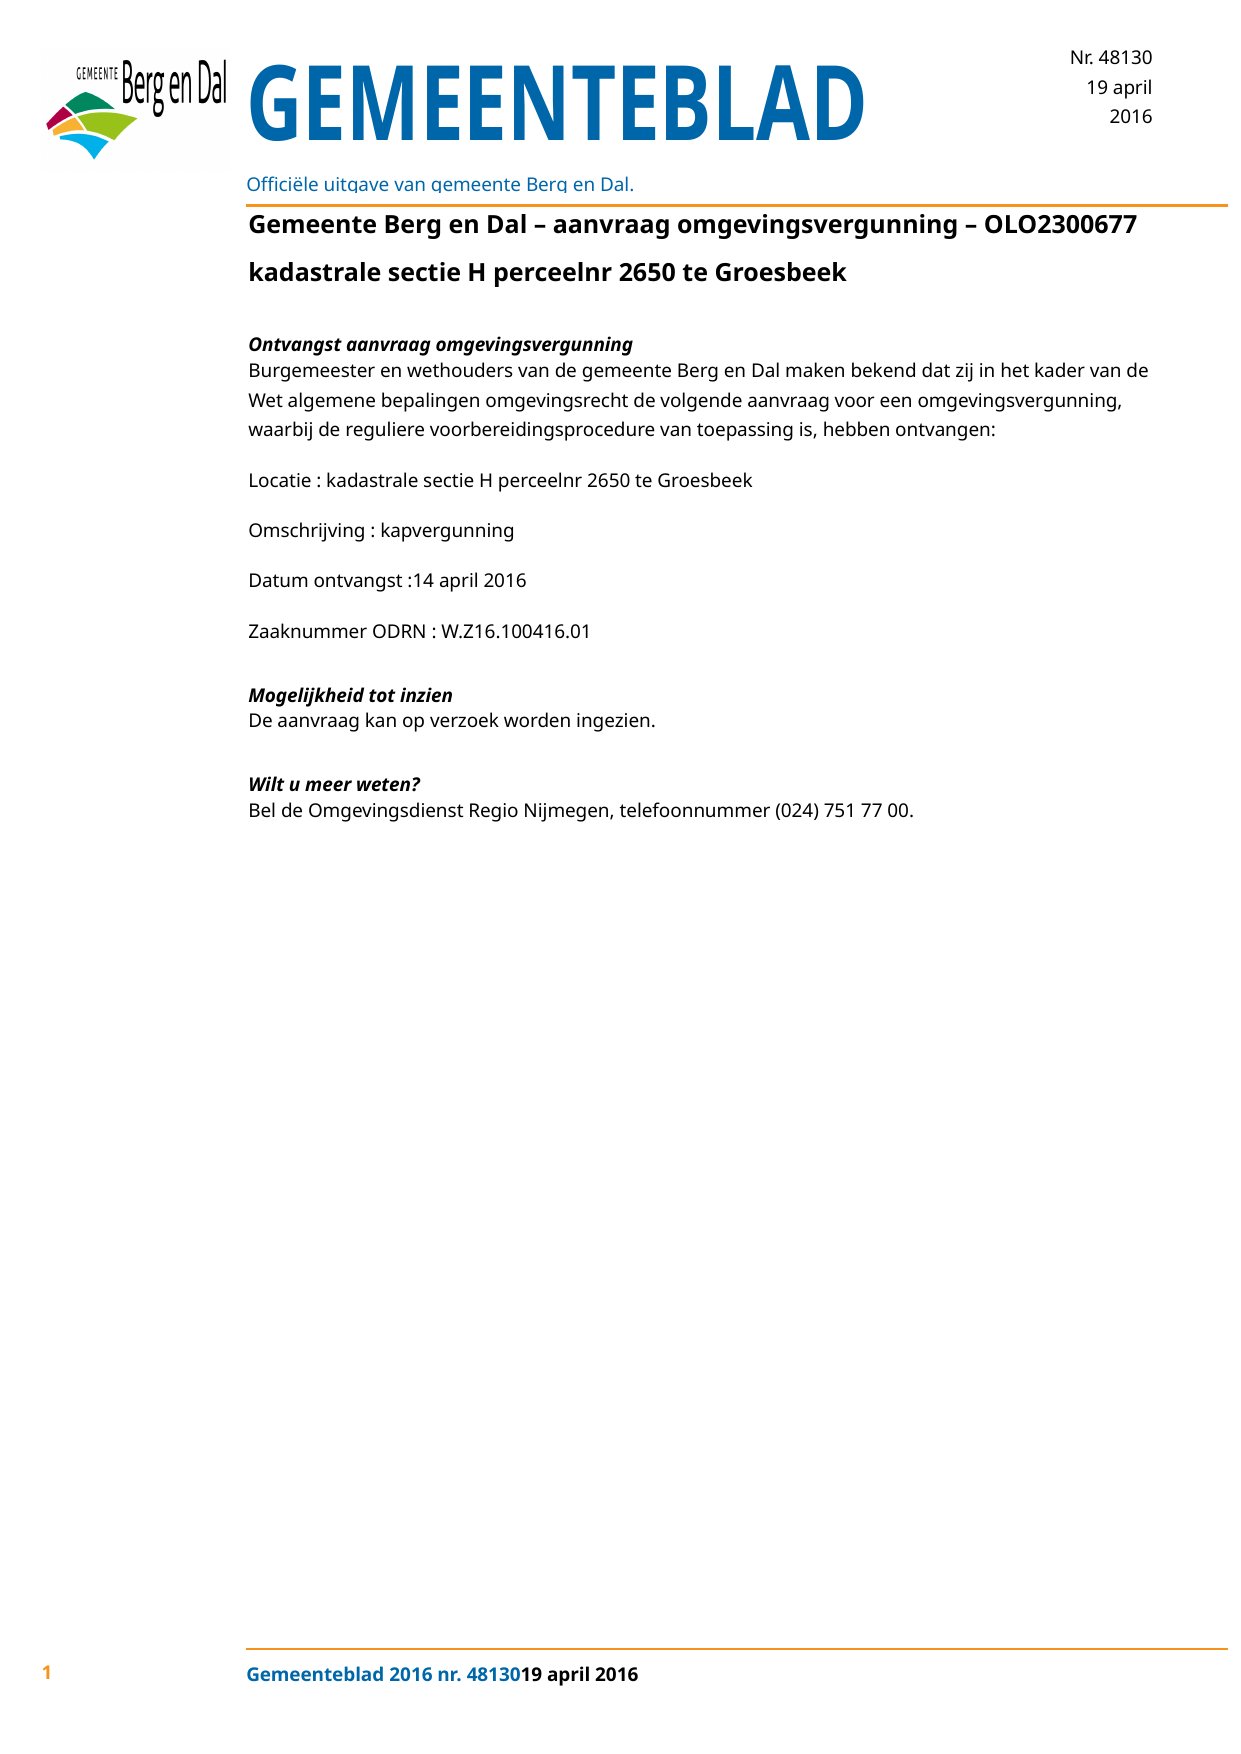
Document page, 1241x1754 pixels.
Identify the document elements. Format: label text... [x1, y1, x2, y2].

text Wilt u meer weten? [248, 772, 1152, 797]
text Burgemeester en wethouders van de gemeente Berg en Dal maken bekend dat zij in het kader van de Wet algemene bepalingen omgevingsrecht de volgende aanvraag voor een omgevingsvergunning, waarbij de reguliere voorbereidingsprocedure van toepassing is, hebben ontvangen: [248, 357, 1152, 442]
text Ontvangst aanvraag omgevingsvergunning [248, 331, 1152, 357]
text Bel de Omgevingsdienst Regio Nijmegen, telefoonnummer (024) 751 77 00. [248, 797, 1152, 823]
text De aanvraag kan op verzoek worden ingezien. [248, 708, 1152, 733]
text Zaaknummer ODRN : W.Z16.100416.01 [248, 618, 1152, 644]
text Mogelijkheid tot inzien [248, 682, 1152, 708]
text Gemeente Berg en Dal – aanvraag omgevingsvergunning – OLO2300677 kadastrale sectie H perceelnr 2650 te Groesbeek [248, 207, 1152, 288]
picture [41, 47, 231, 172]
text Datum ontvangst :14 april 2016 [248, 568, 1152, 593]
text Omschrijving : kapvergunning [248, 517, 1152, 543]
text Locatie : kadastrale sectie H perceelnr 2650 te Groesbeek [248, 467, 1152, 492]
